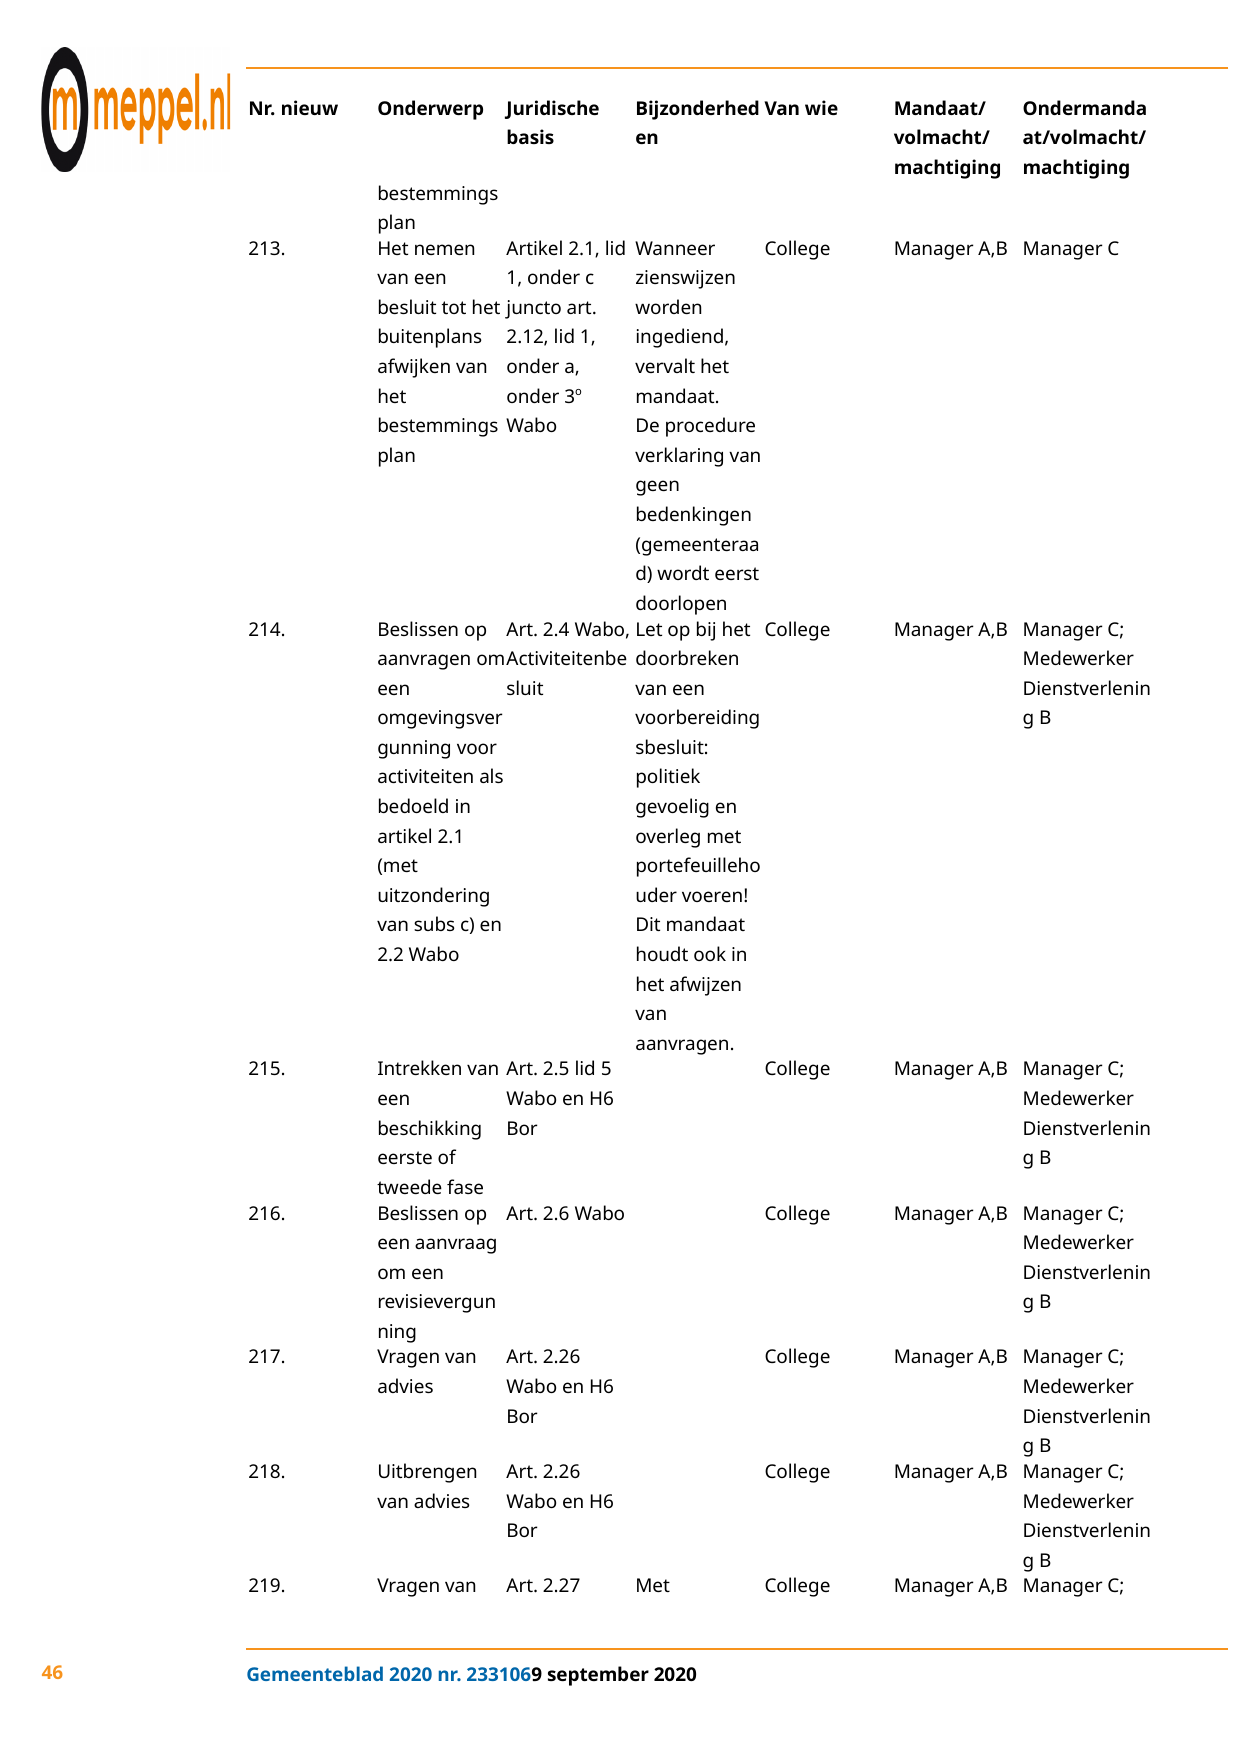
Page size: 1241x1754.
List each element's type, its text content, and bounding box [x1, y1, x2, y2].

table_cell College [764, 616, 893, 1056]
table_cell Manager A,B [894, 235, 1022, 616]
table_cell Let op bij het doorbreken van een voorbereidingsbesluit: politiek gevoelig en overleg met portefeuillehouder voeren! Dit mandaat houdt ook in het afwijzen van aanvragen. [635, 616, 764, 1056]
table_cell Art. 2.26 Wabo en H6 Bor [506, 1344, 635, 1458]
table_cell Het nemen van een besluit tot het buitenplans afwijken van het bestemmingsplan [377, 235, 506, 616]
table_header Onderwerp [377, 95, 506, 180]
table_cell Manager A,B [894, 1344, 1022, 1458]
table_cell [635, 1056, 764, 1200]
table_cell Manager A,B [894, 1200, 1022, 1344]
table_cell [248, 1200, 377, 1344]
table_cell Manager C [1023, 235, 1152, 616]
table_cell Vragen van [377, 1573, 506, 1598]
table_cell Art. 2.27 [506, 1573, 635, 1598]
table_cell Manager C; Medewerker Dienstverlening B [1023, 616, 1152, 1056]
table_cell Beslissen op een aanvraag om een revisievergunning [377, 1200, 506, 1344]
table_cell [248, 1458, 377, 1573]
table_cell Manager C; [1023, 1573, 1152, 1598]
table_cell Manager C; Medewerker Dienstverlening B [1023, 1056, 1152, 1200]
table_cell Vragen van advies [377, 1344, 506, 1458]
table_cell [894, 180, 1022, 235]
table_cell [635, 1344, 764, 1458]
table_cell College [764, 235, 893, 616]
table_cell Uitbrengen van advies [377, 1458, 506, 1573]
table_cell College [764, 1056, 893, 1200]
table_cell [248, 180, 377, 235]
table_cell bestemmingsplan [377, 180, 506, 235]
table_cell Beslissen op aanvragen om een omgevingsvergunning voor activiteiten als bedoeld in artikel 2.1 (met uitzondering van subs c) en 2.2 Wabo [377, 616, 506, 1056]
table_cell College [764, 1573, 893, 1598]
table_header Juridische basis [506, 95, 635, 180]
table_header Van wie [764, 95, 893, 180]
table_cell [635, 1200, 764, 1344]
table_cell College [764, 1200, 893, 1344]
table_cell [635, 180, 764, 235]
table_cell Manager C; Medewerker Dienstverlening B [1023, 1200, 1152, 1344]
table_cell [764, 180, 893, 235]
table_cell Manager C; Medewerker Dienstverlening B [1023, 1458, 1152, 1573]
table_cell [506, 180, 635, 235]
table_cell College [764, 1344, 893, 1458]
table_cell Manager A,B [894, 616, 1022, 1056]
table_cell [1023, 180, 1152, 235]
table_cell [248, 1573, 377, 1598]
table_cell Manager A,B [894, 1573, 1022, 1598]
table_cell Art. 2.6 Wabo [506, 1200, 635, 1344]
table_cell Manager A,B [894, 1056, 1022, 1200]
table_cell [248, 235, 377, 616]
table_header Mandaat/volmacht/machtiging [894, 95, 1022, 180]
table_cell Intrekken van een beschikking eerste of tweede fase [377, 1056, 506, 1200]
table_cell Met [635, 1573, 764, 1598]
table_cell [248, 1056, 377, 1200]
table_header Bijzonderheden [635, 95, 764, 180]
table_cell Manager C; Medewerker Dienstverlening B [1023, 1344, 1152, 1458]
table_header Nr. nieuw [248, 95, 377, 180]
table_cell College [764, 1458, 893, 1573]
table_cell [248, 1344, 377, 1458]
table_cell Artikel 2.1, lid 1, onder c juncto art. 2.12, lid 1, onder a, onder 3o Wabo [506, 235, 635, 616]
table_cell Wanneer zienswijzen worden ingediend, vervalt het mandaat. De procedure verklaring van geen bedenkingen (gemeenteraad) wordt eerst doorlopen [635, 235, 764, 616]
table_header Ondermandaat/volmacht/ machtiging [1023, 95, 1152, 180]
table_cell Manager A,B [894, 1458, 1022, 1573]
table_cell Art. 2.5 lid 5 Wabo en H6 Bor [506, 1056, 635, 1200]
table_cell [635, 1458, 764, 1573]
table_cell Art. 2.4 Wabo, Activiteitenbesluit [506, 616, 635, 1056]
table_cell [248, 616, 377, 1056]
picture [41, 47, 231, 172]
table_cell Art. 2.26 Wabo en H6 Bor [506, 1458, 635, 1573]
